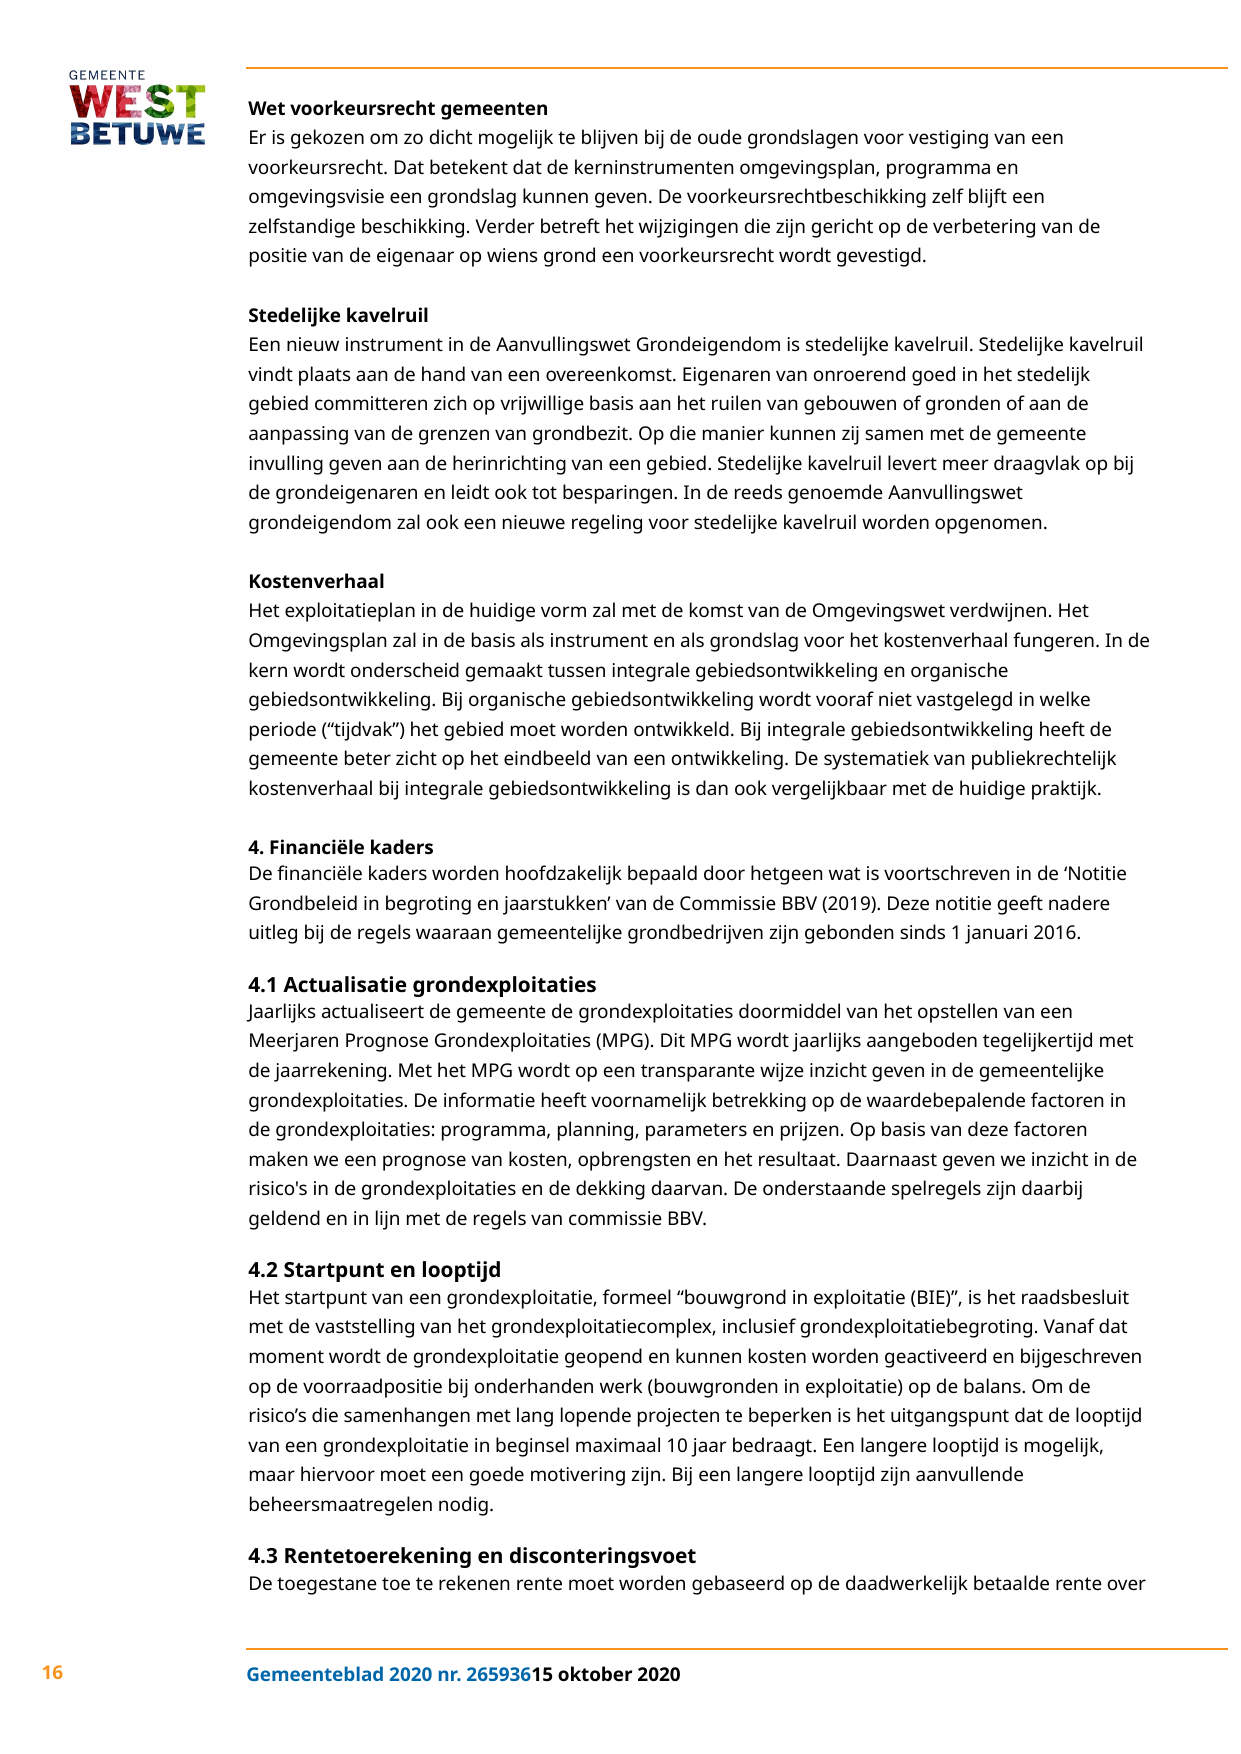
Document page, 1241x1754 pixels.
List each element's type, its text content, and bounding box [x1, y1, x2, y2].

text De financiële kaders worden hoofdzakelijk bepaald door hetgeen wat is voortschreven in de ‘Notitie Grondbeleid in begroting en jaarstukken’ van de Commissie BBV (2019). Deze notitie geeft nadere uitleg bij de regels waaraan gemeentelijke grondbedrijven zijn gebonden sinds 1 januari 2016. [248, 860, 1152, 945]
text 4.3 Rentetoerekening en disconteringsvoet [248, 1542, 1152, 1570]
text Een nieuw instrument in de Aanvullingswet Grondeigendom is stedelijke kavelruil. Stedelijke kavelruil vindt plaats aan de hand van een overeenkomst. Eigenaren van onroerend goed in het stedelijk gebied committeren zich op vrijwillige basis aan het ruilen van gebouwen of gronden of aan de aanpassing van de grenzen van grondbezit. Op die manier kunnen zij samen met de gemeente invulling geven aan de herinrichting van een gebied. Stedelijke kavelruil levert meer draagvlak op bij de grondeigenaren en leidt ook tot besparingen. In de reeds genoemde Aanvullingswet grondeigendom zal ook een nieuwe regeling voor stedelijke kavelruil worden opgenomen. [248, 331, 1152, 535]
text Stedelijke kavelruil [248, 302, 1152, 328]
picture [41, 47, 231, 172]
text 4.1 Actualisatie grondexploitaties [248, 970, 1152, 998]
text De toegestane toe te rekenen rente moet worden gebaseerd op de daadwerkelijk betaalde rente over [248, 1570, 1152, 1596]
text Jaarlijks actualiseert de gemeente de grondexploitaties doormiddel van het opstellen van een Meerjaren Prognose Grondexploitaties (MPG). Dit MPG wordt jaarlijks aangeboden tegelijkertijd met de jaarrekening. Met het MPG wordt op een transparante wijze inzicht geven in de gemeentelijke grondexploitaties. De informatie heeft voornamelijk betrekking op de waardebepalende factoren in de grondexploitaties: programma, planning, parameters en prijzen. Op basis van deze factoren maken we een prognose van kosten, opbrengsten en het resultaat. Daarnaast geven we inzicht in de risico's in de grondexploitaties en de dekking daarvan. De onderstaande spelregels zijn daarbij geldend en in lijn met de regels van commissie BBV. [248, 998, 1152, 1231]
text Het startpunt van een grondexploitatie, formeel “bouwgrond in exploitatie (BIE)”, is het raadsbesluit met de vaststelling van het grondexploitatiecomplex, inclusief grondexploitatiebegroting. Vanaf dat moment wordt de grondexploitatie geopend en kunnen kosten worden geactiveerd en bijgeschreven op de voorraadpositie bij onderhanden werk (bouwgronden in exploitatie) op de balans. Om de risico’s die samenhangen met lang lopende projecten te beperken is het uitgangspunt dat de looptijd van een grondexploitatie in beginsel maximaal 10 jaar bedraagt. Een langere looptijd is mogelijk, maar hiervoor moet een goede motivering zijn. Bij een langere looptijd zijn aanvullende beheersmaatregelen nodig. [248, 1284, 1152, 1517]
text Er is gekozen om zo dicht mogelijk te blijven bij de oude grondslagen voor vestiging van een voorkeursrecht. Dat betekent dat de kerninstrumenten omgevingsplan, programma en omgevingsvisie een grondslag kunnen geven. De voorkeursrechtbeschikking zelf blijft een zelfstandige beschikking. Verder betreft het wijzigingen die zijn gericht op de verbetering van de positie van de eigenaar op wiens grond een voorkeursrecht wordt gevestigd. [248, 124, 1152, 268]
text Wet voorkeursrecht gemeenten [248, 95, 1152, 121]
text Het exploitatieplan in de huidige vorm zal met de komst van de Omgevingswet verdwijnen. Het Omgevingsplan zal in de basis als instrument en als grondslag voor het kostenverhaal fungeren. In de kern wordt onderscheid gemaakt tussen integrale gebiedsontwikkeling en organische gebiedsontwikkeling. Bij organische gebiedsontwikkeling wordt vooraf niet vastgelegd in welke periode (“tijdvak”) het gebied moet worden ontwikkeld. Bij integrale gebiedsontwikkeling heeft de gemeente beter zicht op het eindbeeld van een ontwikkeling. De systematiek van publiekrechtelijk kostenverhaal bij integrale gebiedsontwikkeling is dan ook vergelijkbaar met de huidige praktijk. [248, 598, 1152, 801]
text 4. Financiële kaders [248, 834, 1152, 860]
text 4.2 Startpunt en looptijd [248, 1256, 1152, 1284]
text Kostenverhaal [248, 568, 1152, 594]
